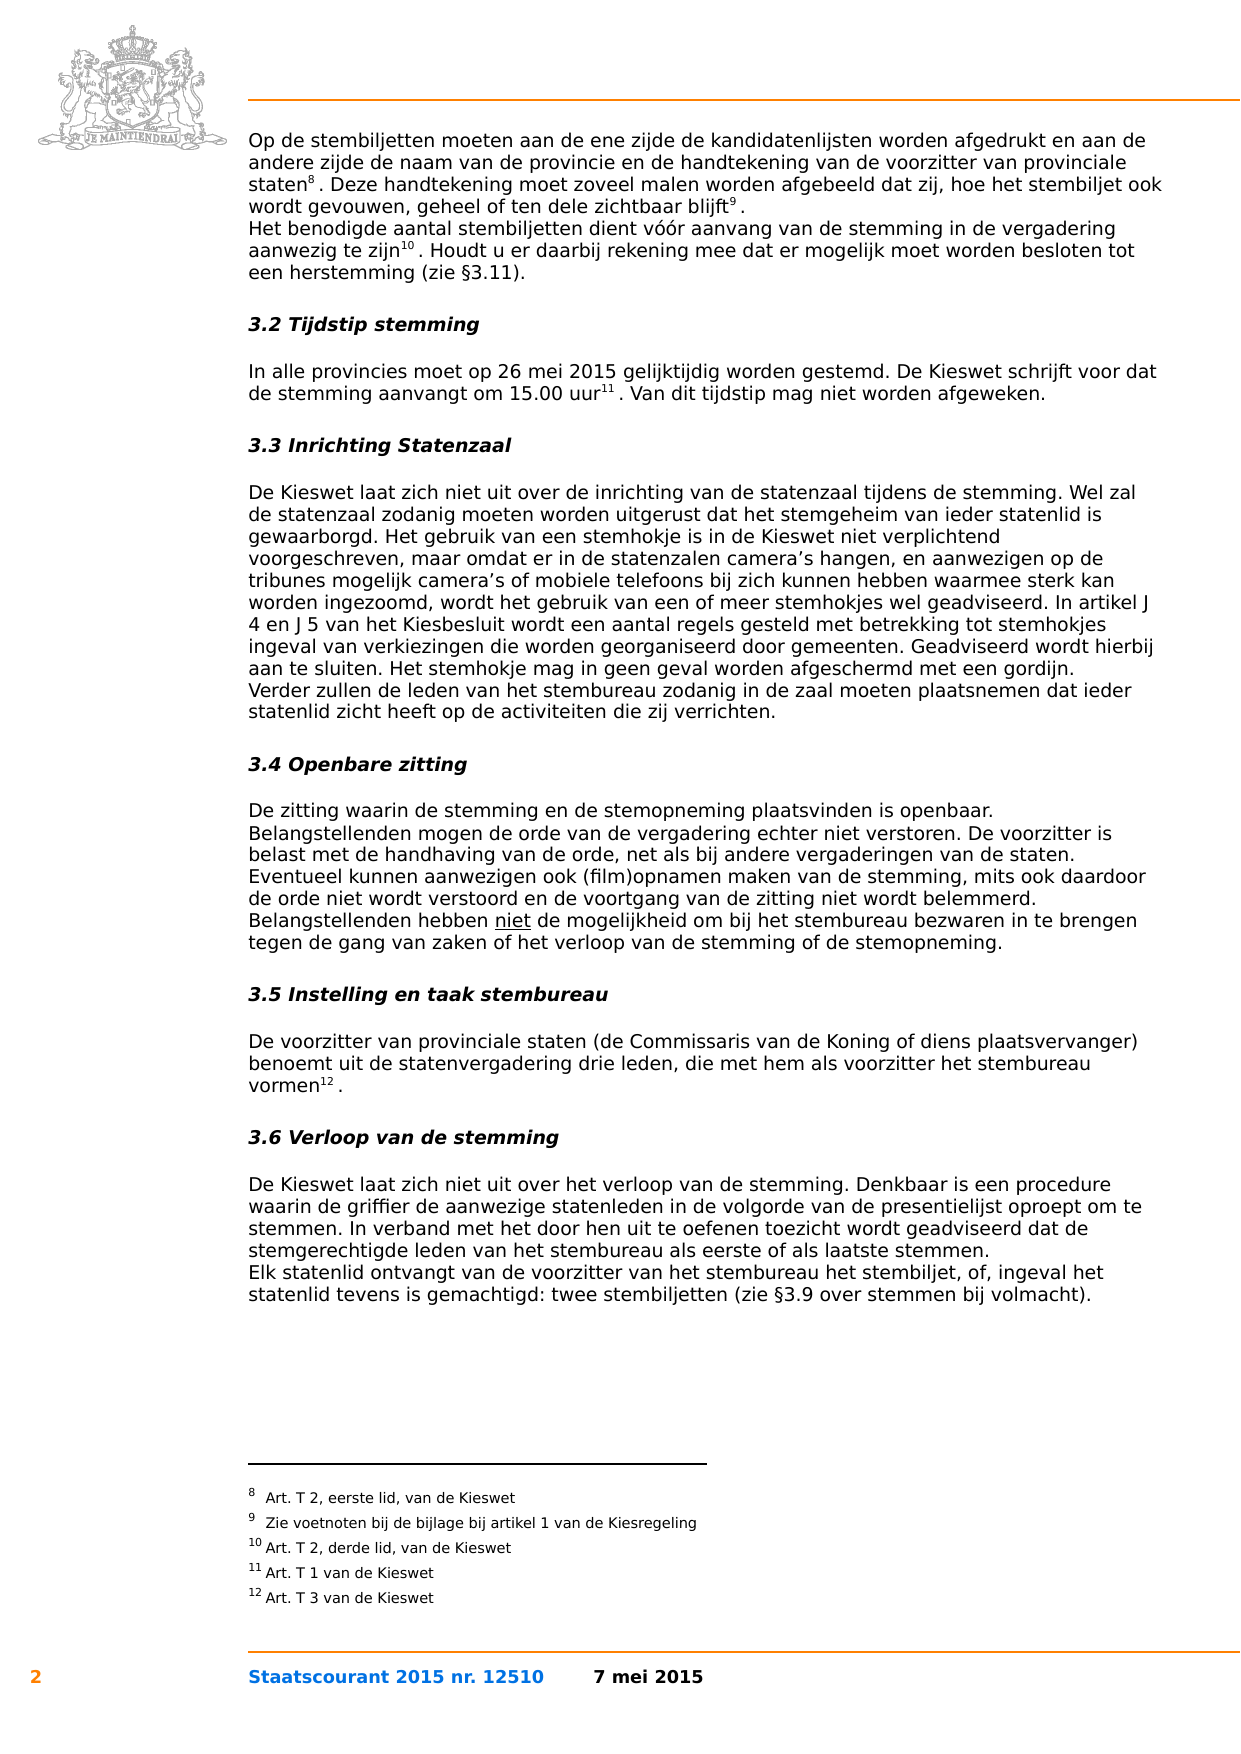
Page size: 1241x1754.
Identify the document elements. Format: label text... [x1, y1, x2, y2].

text De zitting waarin de stemming en de stemopneming plaatsvinden is openbaar. Belangstellenden mogen de orde van de vergadering echter niet verstoren. De voorzitter is belast met de handhaving van de orde, net als bij andere vergaderingen van de staten. Eventueel kunnen aanwezigen ook (film)opnamen maken van de stemming, mits ook daardoor de orde niet wordt verstoord en de voortgang van de zitting niet wordt belemmerd. Belangstellenden hebben niet de mogelijkheid om bij het stembureau bezwaren in te brengen tegen de gang van zaken of het verloop van de stemming of de stemopneming. [248, 800, 1163, 954]
text De Kieswet laat zich niet uit over de inrichting van de statenzaal tijdens de stemming. Wel zal de statenzaal zodanig moeten worden uitgerust dat het stemgeheim van ieder statenlid is gewaarborgd. Het gebruik van een stemhokje is in de Kieswet niet verplichtend voorgeschreven, maar omdat er in de statenzalen camera’s hangen, en aanwezigen op de tribunes mogelijk camera’s of mobiele telefoons bij zich kunnen hebben waarmee sterk kan worden ingezoomd, wordt het gebruik van een of meer stemhokjes wel geadviseerd. In artikel J 4 en J 5 van het Kiesbesluit wordt een aantal regels gesteld met betrekking tot stemhokjes ingeval van verkiezingen die worden georganiseerd door gemeenten. Geadviseerd wordt hierbij aan te sluiten. Het stemhokje mag in geen geval worden afgeschermd met een gordijn. [248, 482, 1163, 679]
text Art. T 2, eerste lid, van de Kieswet [248, 1486, 1163, 1508]
subtitle 3.3 Inrichting Statenzaal [248, 435, 1163, 457]
subtitle 3.2 Tijdstip stemming [248, 314, 1163, 336]
text De voorzitter van provinciale staten (de Commissaris van de Koning of diens plaatsvervanger) benoemt uit de statenvergadering drie leden, die met hem als voorzitter het stembureau vormen. [248, 1031, 1163, 1097]
subtitle 3.5 Instelling en taak stembureau [248, 984, 1163, 1006]
text Art. T 3 van de Kieswet [248, 1586, 1163, 1608]
text Elk statenlid ontvangt van de voorzitter van het stembureau het stembiljet, of, ingeval het statenlid tevens is gemachtigd: twee stembiljetten (zie §3.9 over stemmen bij volmacht). [248, 1262, 1163, 1306]
text Art. T 2, derde lid, van de Kieswet [248, 1536, 1163, 1558]
picture [38, 25, 227, 150]
text Op de stembiljetten moeten aan de ene zijde de kandidatenlijsten worden afgedrukt en aan de andere zijde de naam van de provincie en de handtekening van de voorzitter van provinciale staten. Deze handtekening moet zoveel malen worden afgebeeld dat zij, hoe het stembiljet ook wordt gevouwen, geheel of ten dele zichtbaar blijft. [248, 130, 1163, 218]
subtitle 3.6 Verloop van de stemming [248, 1127, 1163, 1149]
text In alle provincies moet op 26 mei 2015 gelijktijdig worden gestemd. De Kieswet schrijft voor dat de stemming aanvangt om 15.00 uur. Van dit tijdstip mag niet worden afgeweken. [248, 361, 1163, 405]
text Art. T 1 van de Kieswet [248, 1561, 1163, 1583]
subtitle 3.4 Openbare zitting [248, 753, 1163, 775]
text Het benodigde aantal stembiljetten dient vóór aanvang van de stemming in de vergadering aanwezig te zijn. Houdt u er daarbij rekening mee dat er mogelijk moet worden besloten tot een herstemming (zie §3.11). [248, 218, 1163, 284]
text Zie voetnoten bij de bijlage bij artikel 1 van de Kiesregeling [248, 1511, 1163, 1533]
text Verder zullen de leden van het stembureau zodanig in de zaal moeten plaatsnemen dat ieder statenlid zicht heeft op de activiteiten die zij verrichten. [248, 679, 1163, 723]
text De Kieswet laat zich niet uit over het verloop van de stemming. Denkbaar is een procedure waarin de griffier de aanwezige statenleden in de volgorde van de presentielijst oproept om te stemmen. In verband met het door hen uit te oefenen toezicht wordt geadviseerd dat de stemgerechtigde leden van het stembureau als eerste of als laatste stemmen. [248, 1174, 1163, 1262]
